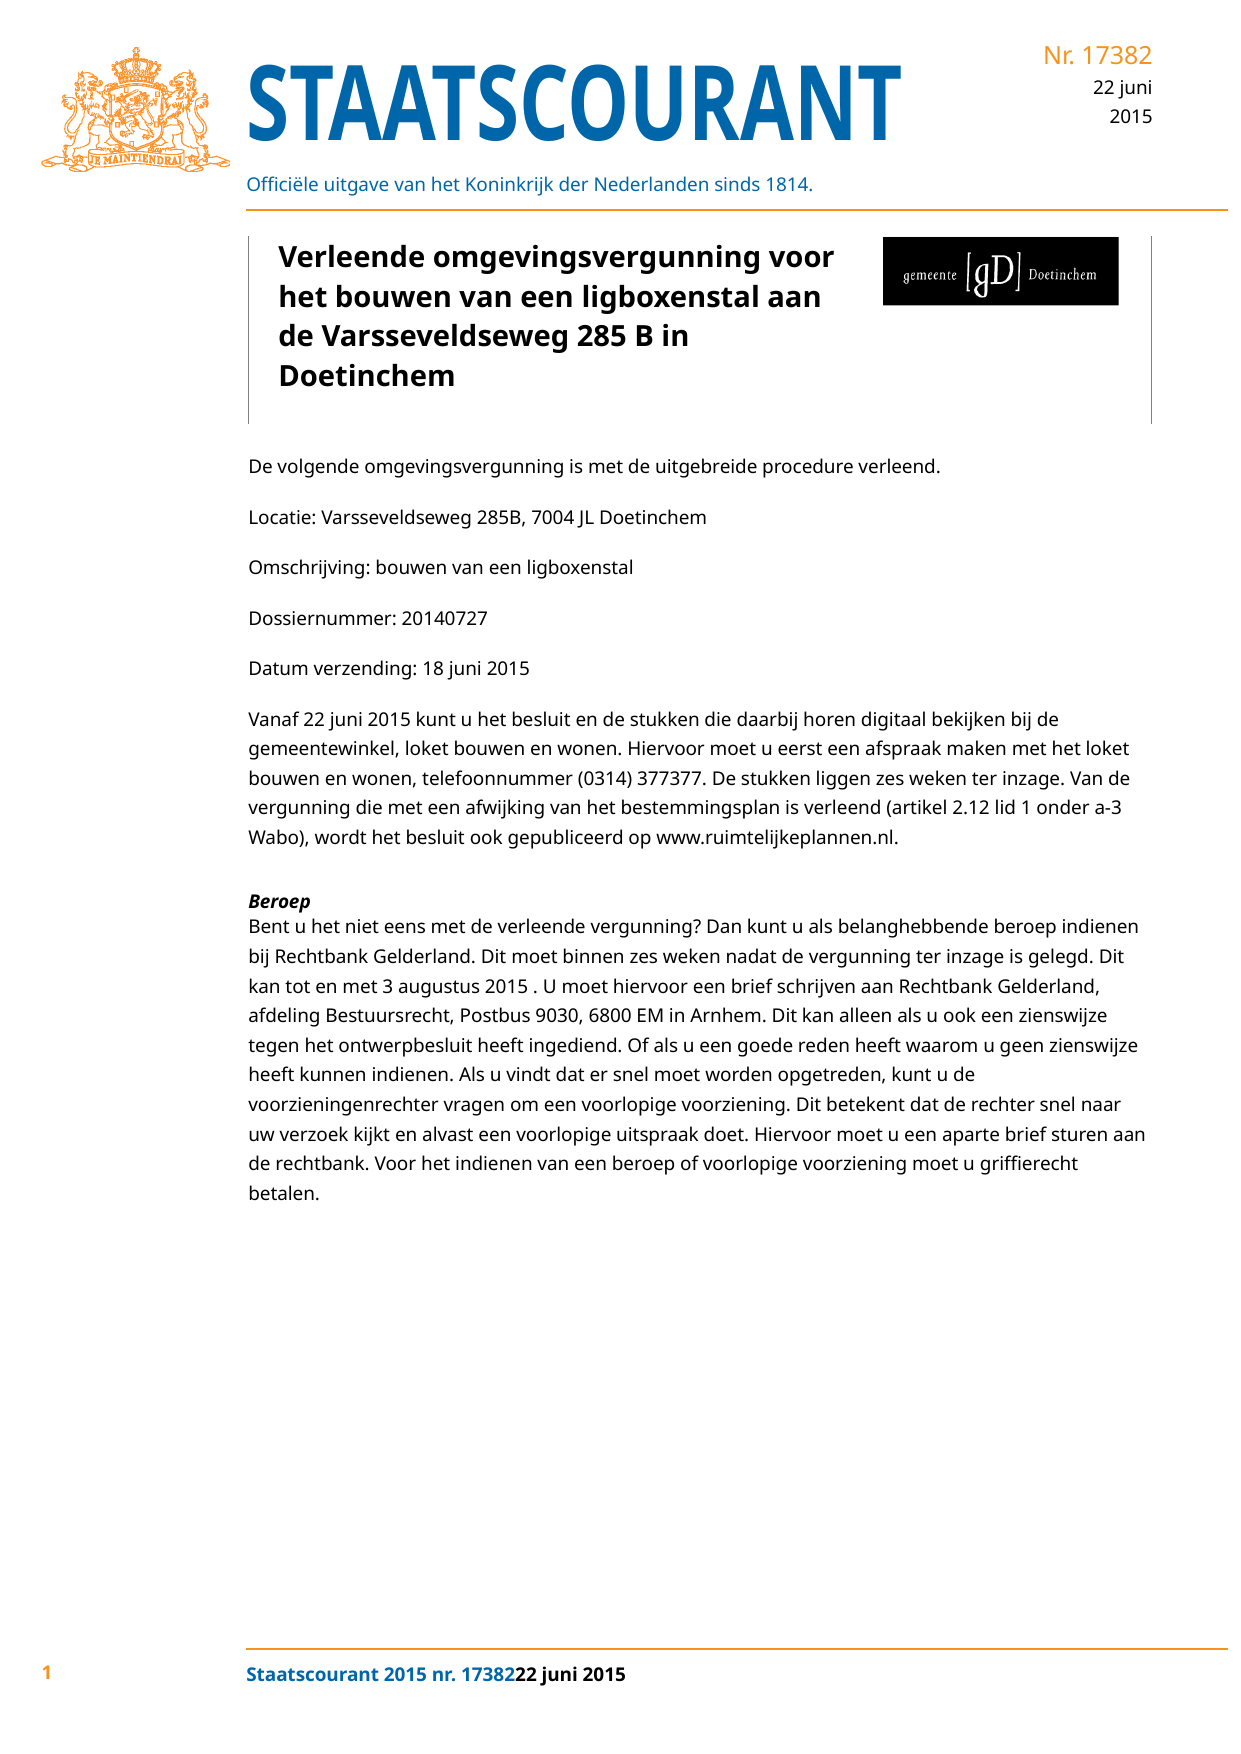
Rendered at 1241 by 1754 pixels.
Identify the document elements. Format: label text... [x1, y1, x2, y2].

text Beroep [248, 888, 1152, 914]
picture [41, 47, 231, 172]
text Omschrijving: bouwen van een ligboxenstal [248, 554, 1152, 580]
text Datum verzending: 18 juni 2015 [248, 655, 1152, 681]
text Dossiernummer: 20140727 [248, 605, 1152, 631]
picture [882, 236, 1119, 306]
table_header [850, 236, 1151, 424]
text Vanaf 22 juni 2015 kunt u het besluit en de stukken die daarbij horen digitaal bekijken bij de gemeentewinkel, loket bouwen en wonen. Hiervoor moet u eerst een afspraak maken met het loket bouwen en wonen, telefoonnummer (0314) 377377. De stukken liggen zes weken ter inzage. Van de vergunning die met een afwijking van het bestemmingsplan is verleend (artikel 2.12 lid 1 onder a-3 Wabo), wordt het besluit ook gepubliceerd op www.ruimtelijkeplannen.nl. [248, 706, 1152, 850]
text Locatie: Varsseveldseweg 285B, 7004 JL Doetinchem [248, 504, 1152, 530]
text De volgende omgevingsvergunning is met de uitgebreide procedure verleend. [248, 454, 1152, 479]
text Bent u het niet eens met de verleende vergunning? Dan kunt u als belanghebbende beroep indienen bij Rechtbank Gelderland. Dit moet binnen zes weken nadat de vergunning ter inzage is gelegd. Dit kan tot en met 3 augustus 2015 . U moet hiervoor een brief schrijven aan Rechtbank Gelderland, afdeling Bestuursrecht, Postbus 9030, 6800 EM in Arnhem. Dit kan alleen als u ook een zienswijze tegen het ontwerpbesluit heeft ingediend. Of als u een goede reden heeft waarom u geen zienswijze heeft kunnen indienen. Als u vindt dat er snel moet worden opgetreden, kunt u de voorzieningenrechter vragen om een voorlopige voorziening. Dit betekent dat de rechter snel naar uw verzoek kijkt en alvast een voorlopige uitspraak doet. Hiervoor moet u een aparte brief sturen aan de rechtbank. Voor het indienen van een beroep of voorlopige voorziening moet u griffierecht betalen. [248, 914, 1152, 1206]
table_header Verleende omgevingsvergunning voor het bouwen van een ligboxenstal aan de Varsseveldseweg 285 B in Doetinchem [249, 236, 850, 424]
